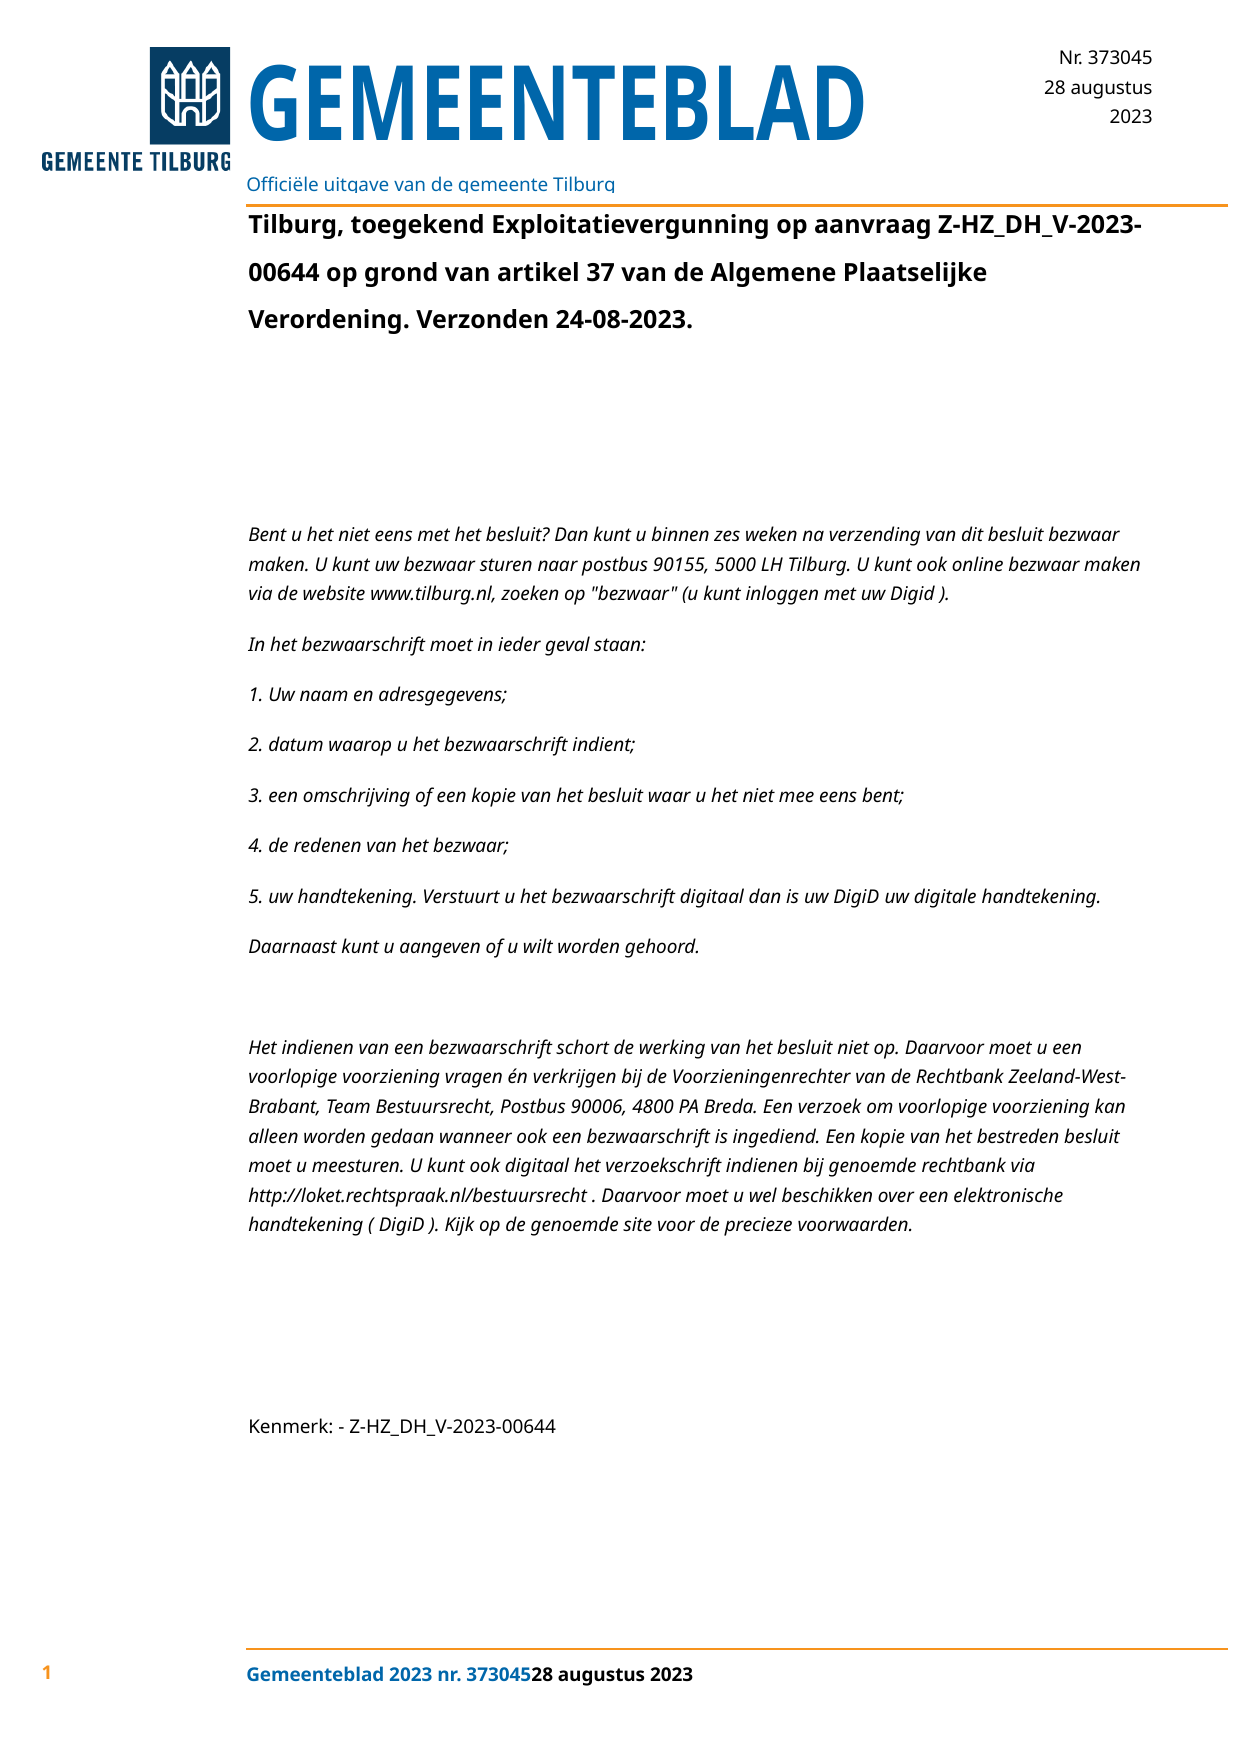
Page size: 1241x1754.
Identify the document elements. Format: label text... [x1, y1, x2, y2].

text Kenmerk: - Z-HZ_DH_V-2023-00644 [248, 1413, 1152, 1439]
table_cell [248, 442, 1152, 467]
picture [41, 47, 231, 172]
text 2. datum waarop u het bezwaarschrift indient; [248, 732, 1152, 757]
text 4. de redenen van het bezwaar; [248, 832, 1152, 858]
text Daarnaast kunt u aangeven of u wilt worden gehoord. [248, 933, 1152, 959]
text Bent u het niet eens met het besluit? Dan kunt u binnen zes weken na verzending van dit besluit bezwaar maken. U kunt uw bezwaar sturen naar postbus 90155, 5000 LH Tilburg. U kunt ook online bezwaar maken via de website www.tilburg.nl, zoeken op "bezwaar" (u kunt inloggen met uw Digid ). [248, 521, 1152, 606]
text 3. een omschrijving of een kopie van het besluit waar u het niet mee eens bent; [248, 782, 1152, 808]
text In het bezwaarschrift moet in ieder geval staan: [248, 631, 1152, 656]
text 5. uw handtekening. Verstuurt u het bezwaarschrift digitaal dan is uw DigiD uw digitale handtekening. [248, 883, 1152, 908]
table_header [248, 416, 1152, 442]
text Tilburg, toegekend Exploitatievergunning op aanvraag Z-HZ_DH_V-2023-00644 op grond van artikel 37 van de Algemene Plaatselijke Verordening. Verzonden 24-08-2023. [248, 207, 1152, 336]
text 1. Uw naam en adresgegevens; [248, 681, 1152, 707]
text Het indienen van een bezwaarschrift schort de werking van het besluit niet op. Daarvoor moet u een voorlopige voorziening vragen én verkrijgen bij de Voorzieningenrechter van de Rechtbank Zeeland-West-Brabant, Team Bestuursrecht, Postbus 90006, 4800 PA Breda. Een verzoek om voorlopige voorziening kan alleen worden gedaan wanneer ook een bezwaarschrift is ingediend. Een kopie van het bestreden besluit moet u meesturen. U kunt ook digitaal het verzoekschrift indienen bij genoemde rechtbank via http://loket.rechtspraak.nl/bestuursrecht . Daarvoor moet u wel beschikken over een elektronische handtekening ( DigiD ). Kijk op de genoemde site voor de precieze voorwaarden. [248, 1034, 1152, 1237]
